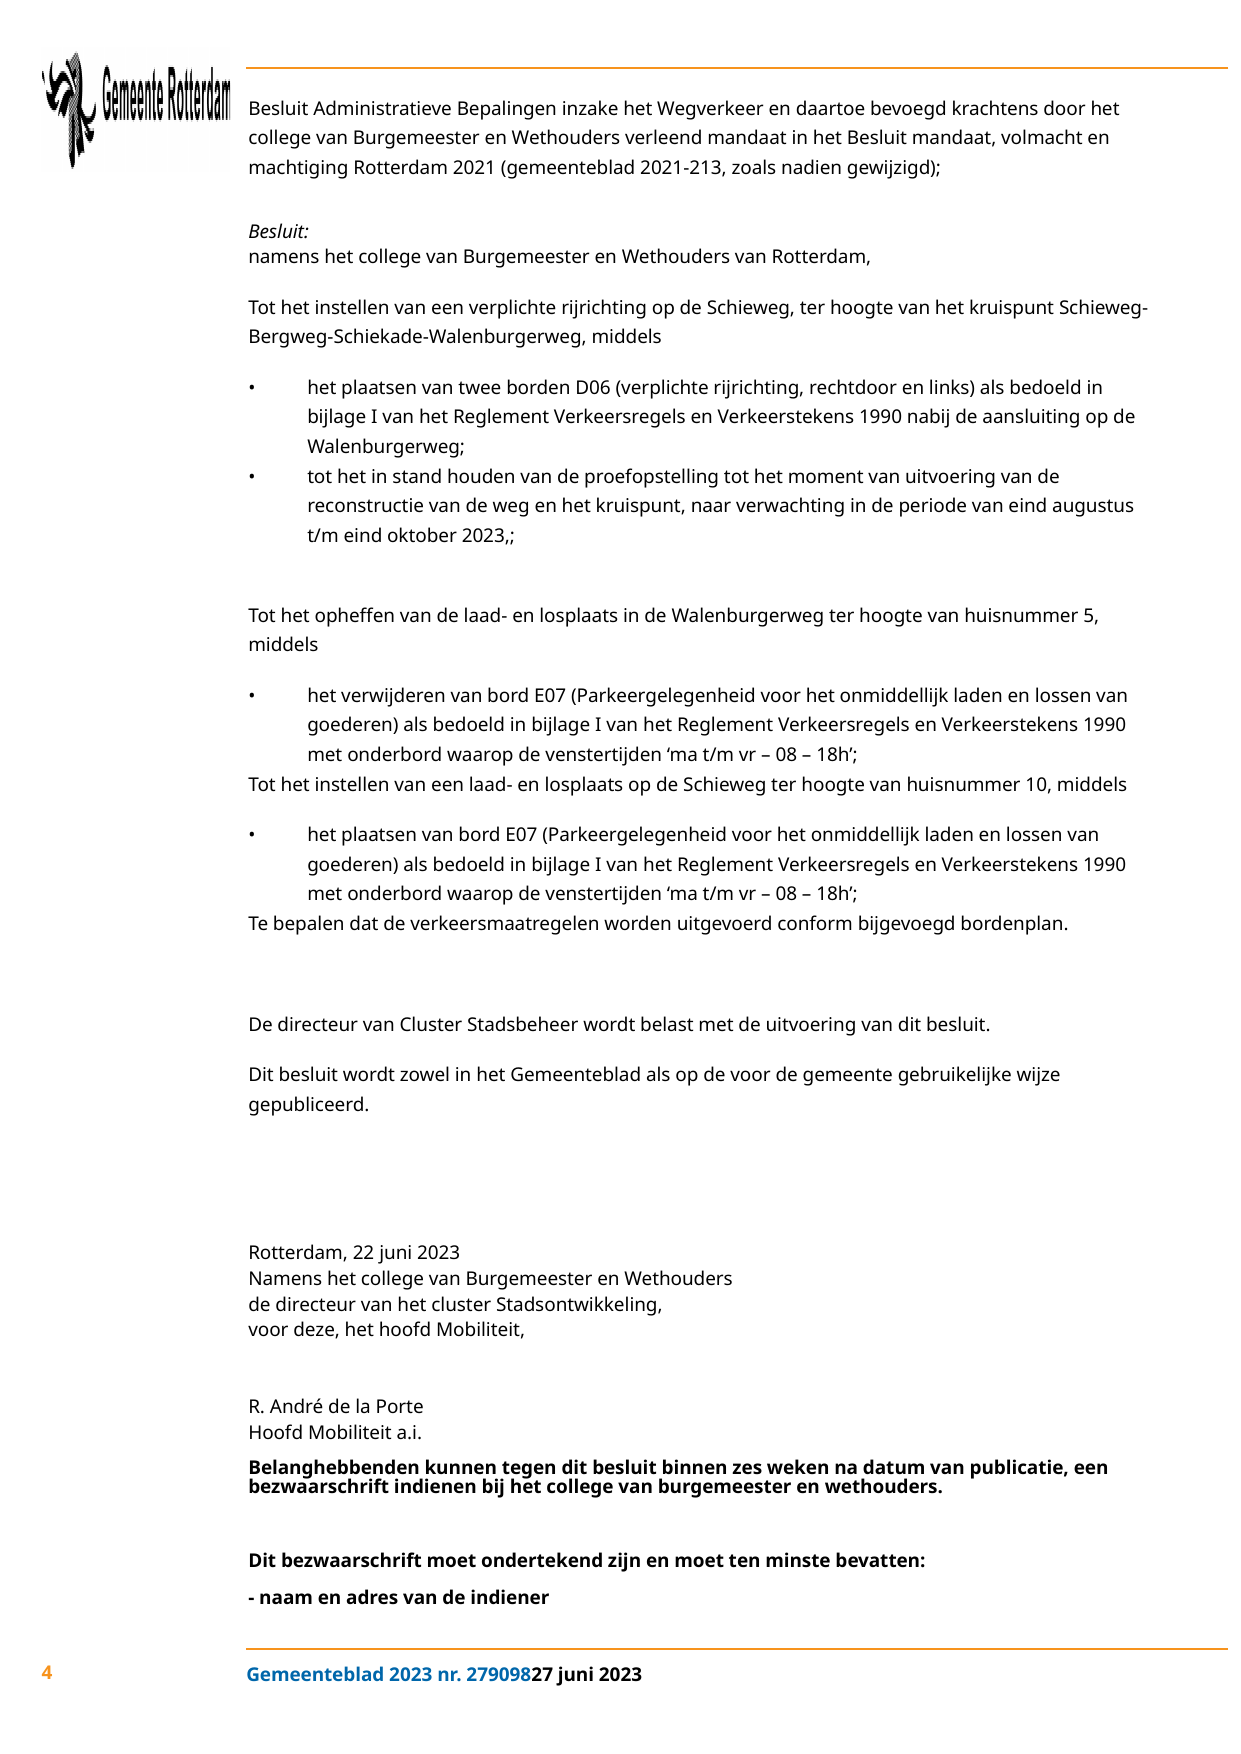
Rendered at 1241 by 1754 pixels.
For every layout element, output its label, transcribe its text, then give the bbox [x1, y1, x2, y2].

text Namens het college van Burgemeester en Wethouders [248, 1265, 1152, 1291]
text Rotterdam, 22 juni 2023 [248, 1239, 1152, 1265]
text Tot het instellen van een verplichte rijrichting op de Schieweg, ter hoogte van het kruispunt Schieweg- Bergweg-Schiekade-Walenburgerweg, middels [248, 294, 1152, 349]
text Belanghebbenden kunnen tegen dit besluit binnen zes weken na datum van publicatie, een bezwaarschrift indienen bij het college van burgemeester en wethouders. [248, 1459, 1152, 1497]
list het verwijderen van bord E07 (Parkeergelegenheid voor het onmiddellijk laden en lossen van goederen) als bedoeld in bijlage I van het Reglement Verkeersregels en Verkeerstekens 1990 met onderbord waarop de venstertijden ‘ma t/m vr – 08 – 18h’; [248, 682, 1152, 767]
list tot het in stand houden van de proefopstelling tot het moment van uitvoering van de reconstructie van de weg en het kruispunt, naar verwachting in de periode van eind augustus t/m eind oktober 2023,; [248, 463, 1152, 548]
text Dit bezwaarschrift moet ondertekend zijn en moet ten minste bevatten: [248, 1552, 1152, 1571]
text R. André de la Porte [248, 1394, 1152, 1419]
text Dit besluit wordt zowel in het Gemeenteblad als op de voor de gemeente gebruikelijke wijze gepubliceerd. [248, 1061, 1152, 1116]
picture [41, 47, 231, 172]
text De directeur van Cluster Stadsbeheer wordt belast met de uitvoering van dit besluit. [248, 1011, 1152, 1036]
text de directeur van het cluster Stadsontwikkeling, [248, 1291, 1152, 1317]
text voor deze, het hoofd Mobiliteit, [248, 1317, 1152, 1342]
text Tot het instellen van een laad- en losplaats op de Schieweg ter hoogte van huisnummer 10, middels [248, 771, 1152, 796]
text Besluit Administratieve Bepalingen inzake het Wegverkeer en daartoe bevoegd krachtens door het college van Burgemeester en Wethouders verleend mandaat in het Besluit mandaat, volmacht en machtiging Rotterdam 2021 (gemeenteblad 2021-213, zoals nadien gewijzigd); [248, 95, 1152, 180]
text Tot het opheffen van de laad- en losplaats in de Walenburgerweg ter hoogte van huisnummer 5, middels [248, 602, 1152, 657]
text namens het college van Burgemeester en Wethouders van Rotterdam, [248, 244, 1152, 269]
text Te bepalen dat de verkeersmaatregelen worden uitgevoerd conform bijgevoegd bordenplan. [248, 910, 1152, 936]
text Besluit: [248, 218, 1152, 244]
list het plaatsen van bord E07 (Parkeergelegenheid voor het onmiddellijk laden en lossen van goederen) als bedoeld in bijlage I van het Reglement Verkeersregels en Verkeerstekens 1990 met onderbord waarop de venstertijden ‘ma t/m vr – 08 – 18h’; [248, 821, 1152, 906]
list het plaatsen van twee borden D06 (verplichte rijrichting, rechtdoor en links) als bedoeld in bijlage I van het Reglement Verkeersregels en Verkeerstekens 1990 nabij de aansluiting op de Walenburgerweg; [248, 374, 1152, 459]
text Hoofd Mobiliteit a.i. [248, 1419, 1152, 1445]
text - naam en adres van de indiener [248, 1589, 1152, 1608]
